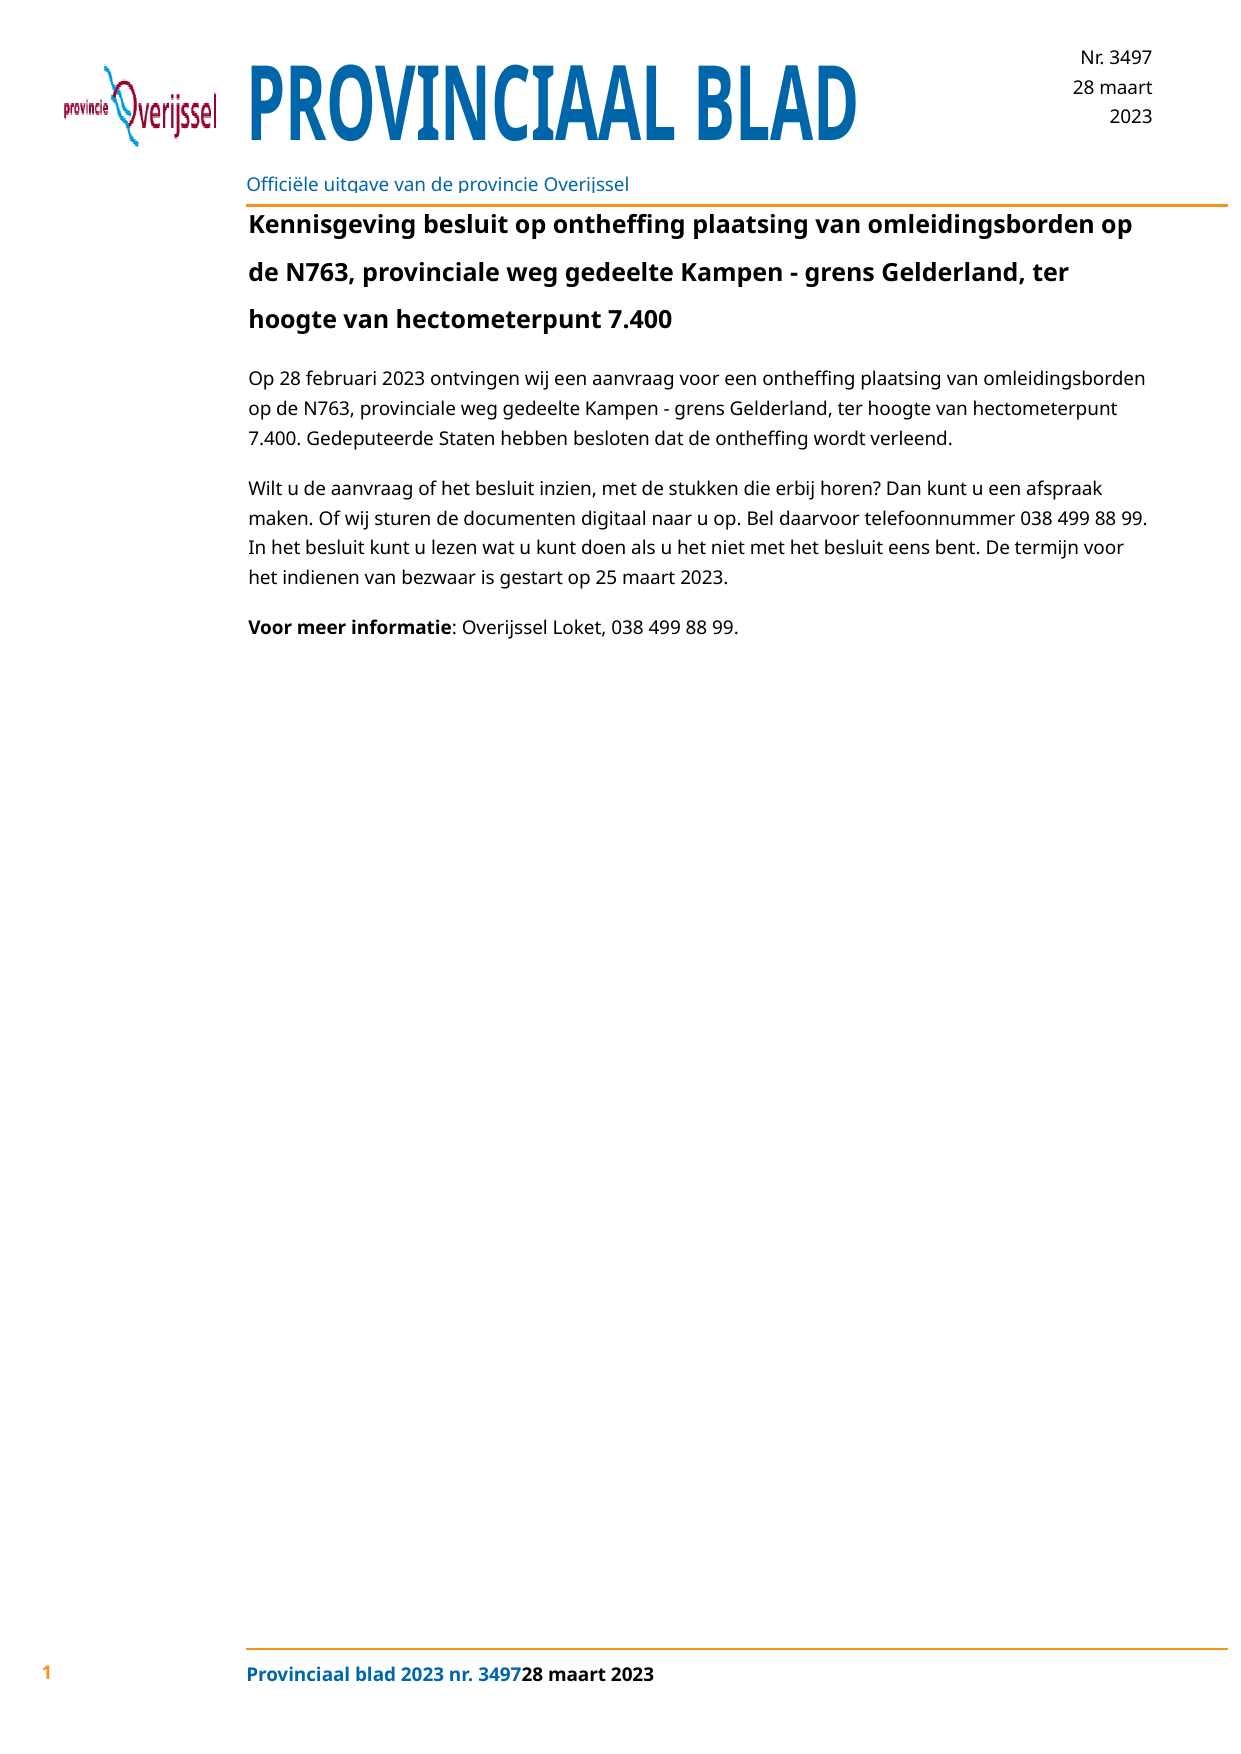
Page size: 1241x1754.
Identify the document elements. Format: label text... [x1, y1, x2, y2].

text Voor meer informatie: Overijssel Loket, 038 499 88 99. [248, 614, 1152, 640]
picture [41, 47, 231, 172]
text Kennisgeving besluit op ontheffing plaatsing van omleidingsborden op de N763, provinciale weg gedeelte Kampen - grens Gelderland, ter hoogte van hectometerpunt 7.400 [248, 207, 1152, 336]
text Op 28 februari 2023 ontvingen wij een aanvraag voor een ontheffing plaatsing van omleidingsborden op de N763, provinciale weg gedeelte Kampen - grens Gelderland, ter hoogte van hectometerpunt 7.400. Gedeputeerde Staten hebben besloten dat de ontheffing wordt verleend. [248, 366, 1152, 450]
text Wilt u de aanvraag of het besluit inzien, met de stukken die erbij horen? Dan kunt u een afspraak maken. Of wij sturen de documenten digitaal naar u op. Bel daarvoor telefoonnummer 038 499 88 99. In het besluit kunt u lezen wat u kunt doen als u het niet met het besluit eens bent. De termijn voor het indienen van bezwaar is gestart op 25 maart 2023. [248, 475, 1152, 589]
